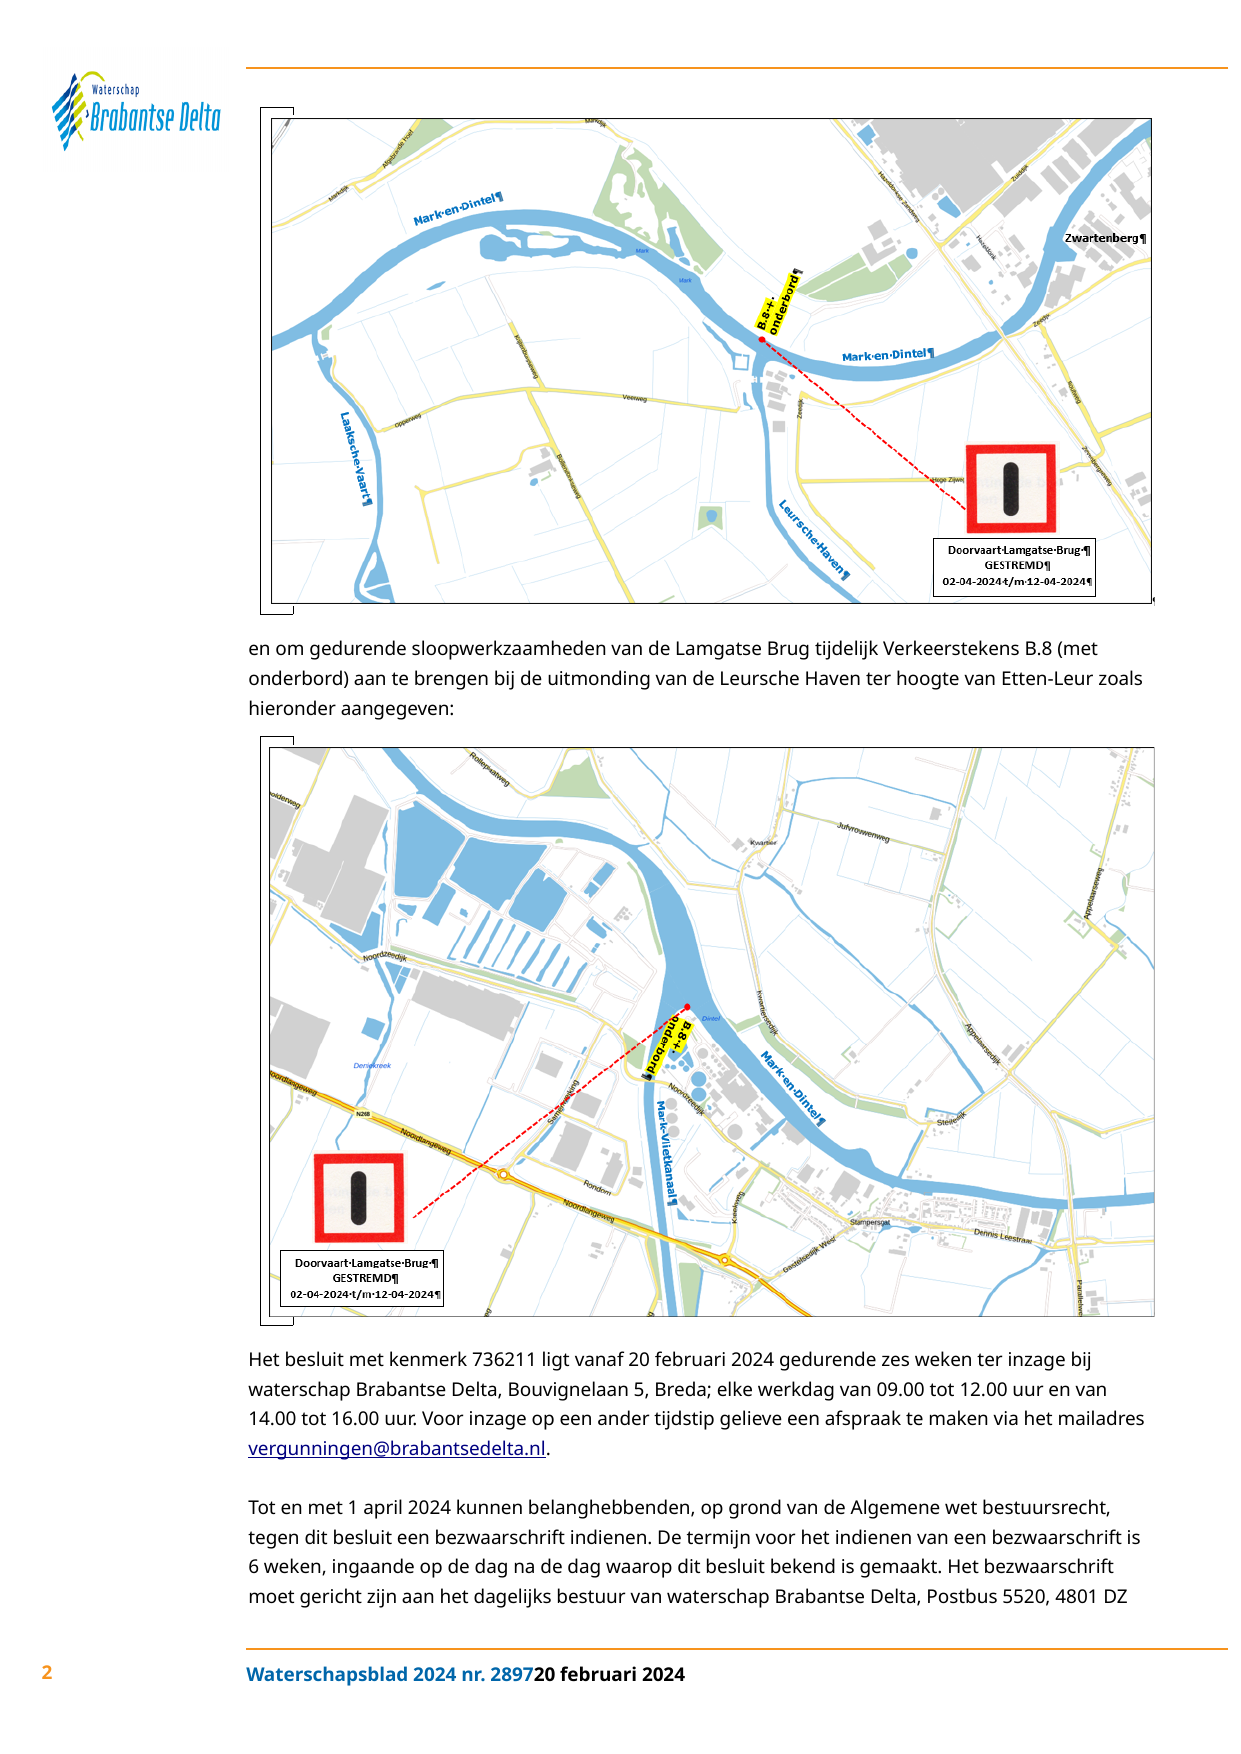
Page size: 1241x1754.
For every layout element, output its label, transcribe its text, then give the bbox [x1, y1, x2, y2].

text en om gedurende sloopwerkzaamheden van de Lamgatse Brug tijdelijk Verkeerstekens B.8 (met onderbord) aan te brengen bij de uitmonding van de Leursche Haven ter hoogte van Etten-Leur zoals hieronder aangegeven: [248, 636, 1152, 720]
picture [268, 745, 1155, 1317]
text Tot en met 1 april 2024 kunnen belanghebbenden, op grond van de Algemene wet bestuursrecht, tegen dit besluit een bezwaarschrift indienen. De termijn voor het indienen van een bezwaarschrift is 6 weken, ingaande op de dag na de dag waarop dit besluit bekend is gemaakt. Het bezwaarschrift moet gericht zijn aan het dagelijks bestuur van waterschap Brabantse Delta, Postbus 5520, 4801 DZ [248, 1494, 1152, 1609]
picture [268, 115, 1155, 606]
text Het besluit met kenmerk 736211 ligt vanaf 20 februari 2024 gedurende zes weken ter inzage bij waterschap Brabantse Delta, Bouvignelaan 5, Breda; elke werkdag van 09.00 tot 12.00 uur en van 14.00 tot 16.00 uur. Voor inzage op een ander tijdstip gelieve een afspraak te maken via het mailadres vergunningen@brabantsedelta.nl. [248, 1346, 1152, 1461]
picture [41, 47, 231, 172]
